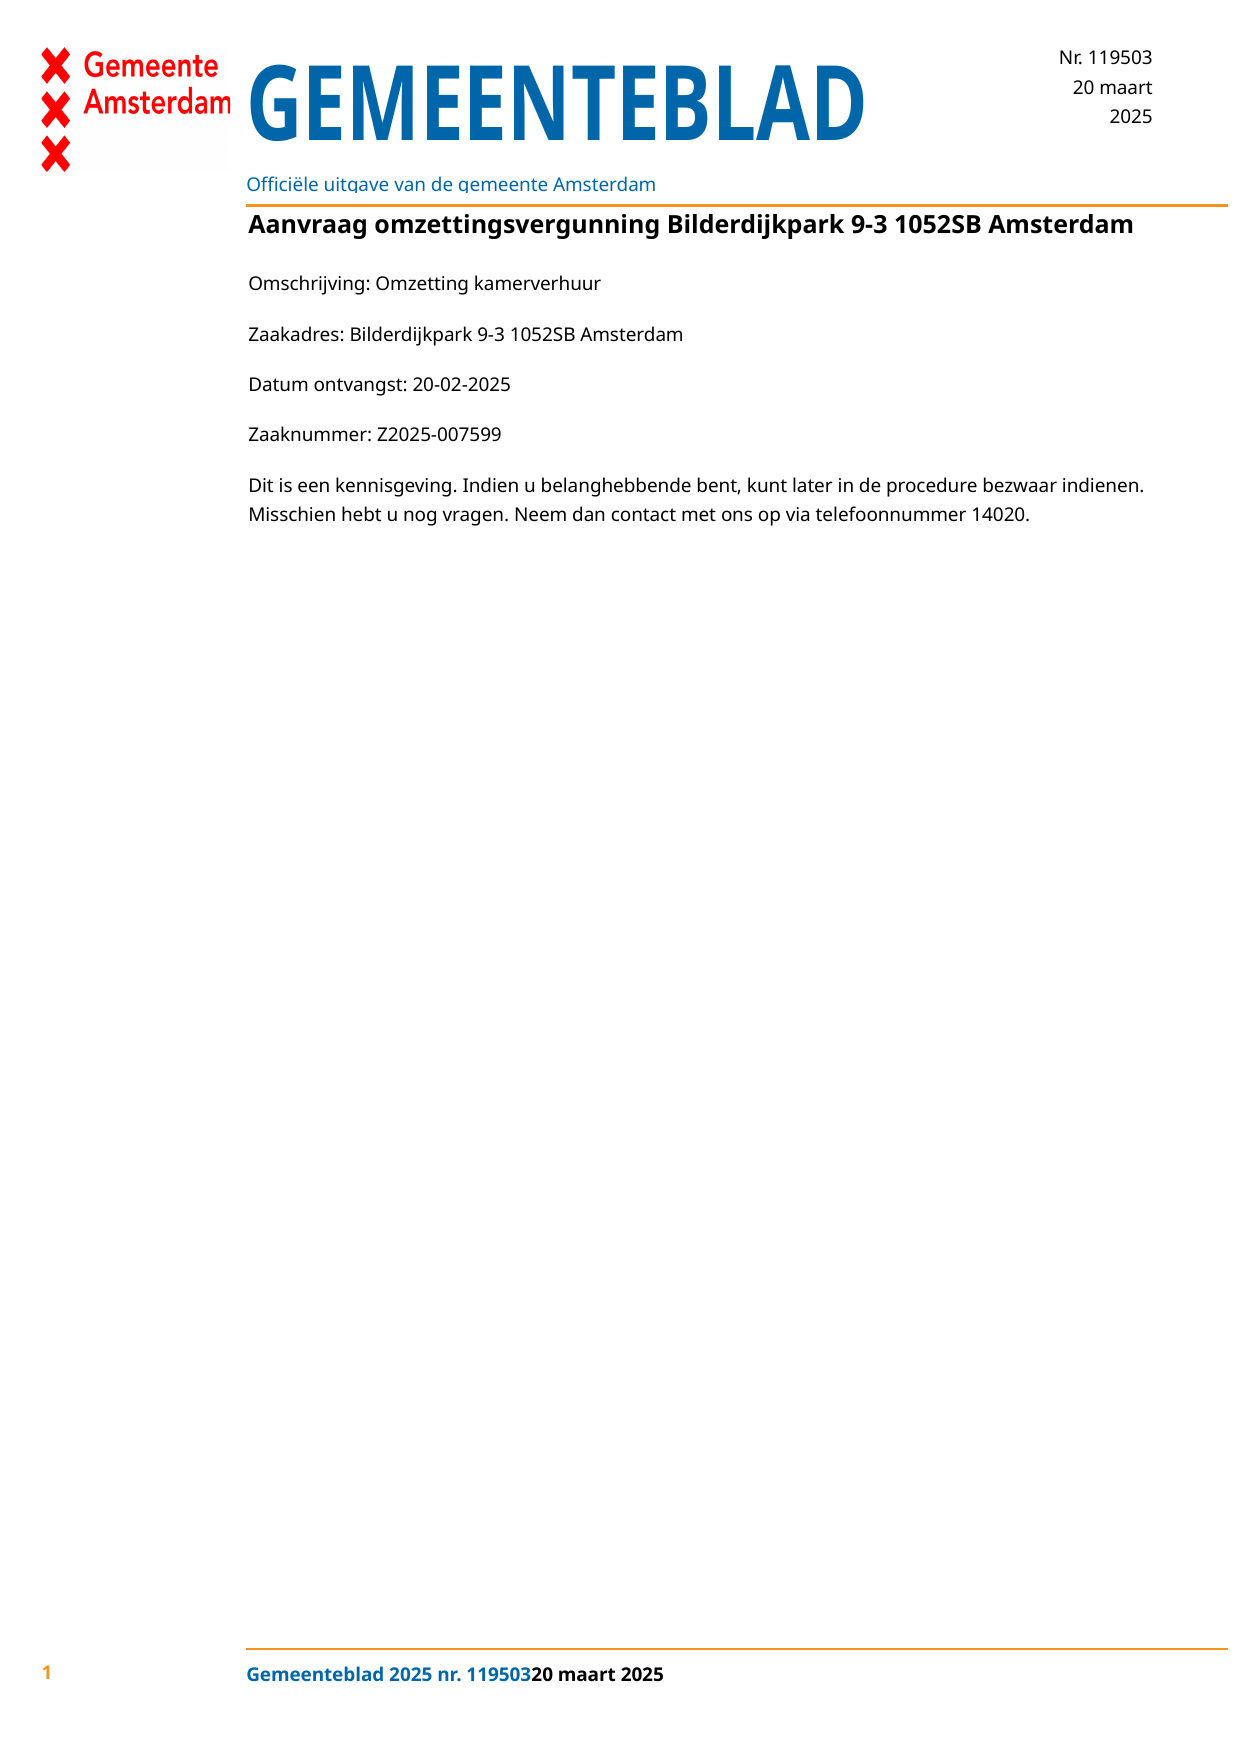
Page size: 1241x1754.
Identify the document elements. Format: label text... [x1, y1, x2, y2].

text Omschrijving: Omzetting kamerverhuur [248, 270, 1152, 296]
text Dit is een kennisgeving. Indien u belanghebbende bent, kunt later in de procedure bezwaar indienen. Misschien hebt u nog vragen. Neem dan contact met ons op via telefoonnummer 14020. [248, 472, 1152, 527]
text Datum ontvangst: 20-02-2025 [248, 371, 1152, 397]
text Aanvraag omzettingsvergunning Bilderdijkpark 9-3 1052SB Amsterdam [248, 207, 1152, 241]
text Zaaknummer: Z2025-007599 [248, 422, 1152, 447]
picture [41, 47, 231, 172]
text Zaakadres: Bilderdijkpark 9-3 1052SB Amsterdam [248, 321, 1152, 346]
